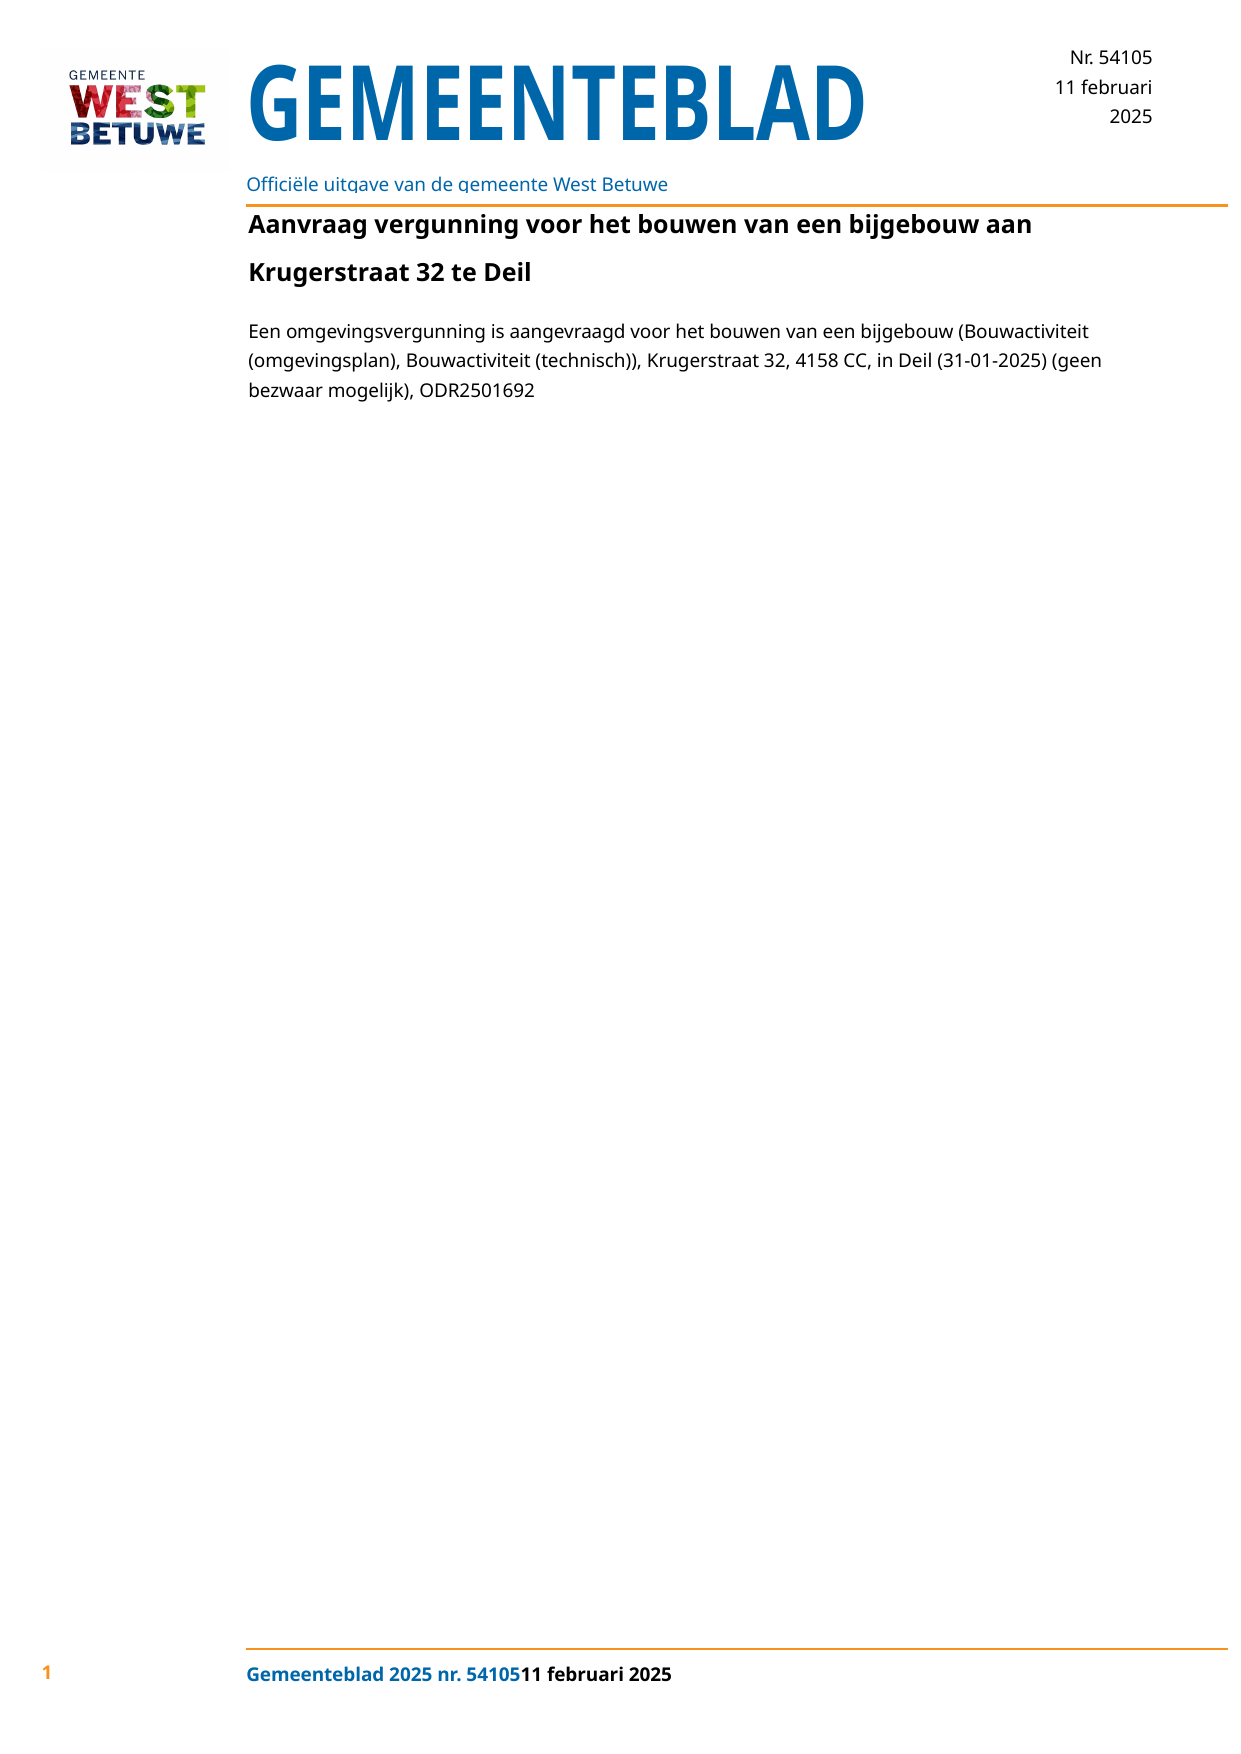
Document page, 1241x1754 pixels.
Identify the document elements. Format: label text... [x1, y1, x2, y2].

picture [41, 47, 231, 172]
text Een omgevingsvergunning is aangevraagd voor het bouwen van een bijgebouw (Bouwactiviteit (omgevingsplan), Bouwactiviteit (technisch)), Krugerstraat 32, 4158 CC, in Deil (31-01-2025) (geen bezwaar mogelijk), ODR2501692 [248, 318, 1152, 403]
text Aanvraag vergunning voor het bouwen van een bijgebouw aan Krugerstraat 32 te Deil [248, 207, 1152, 288]
